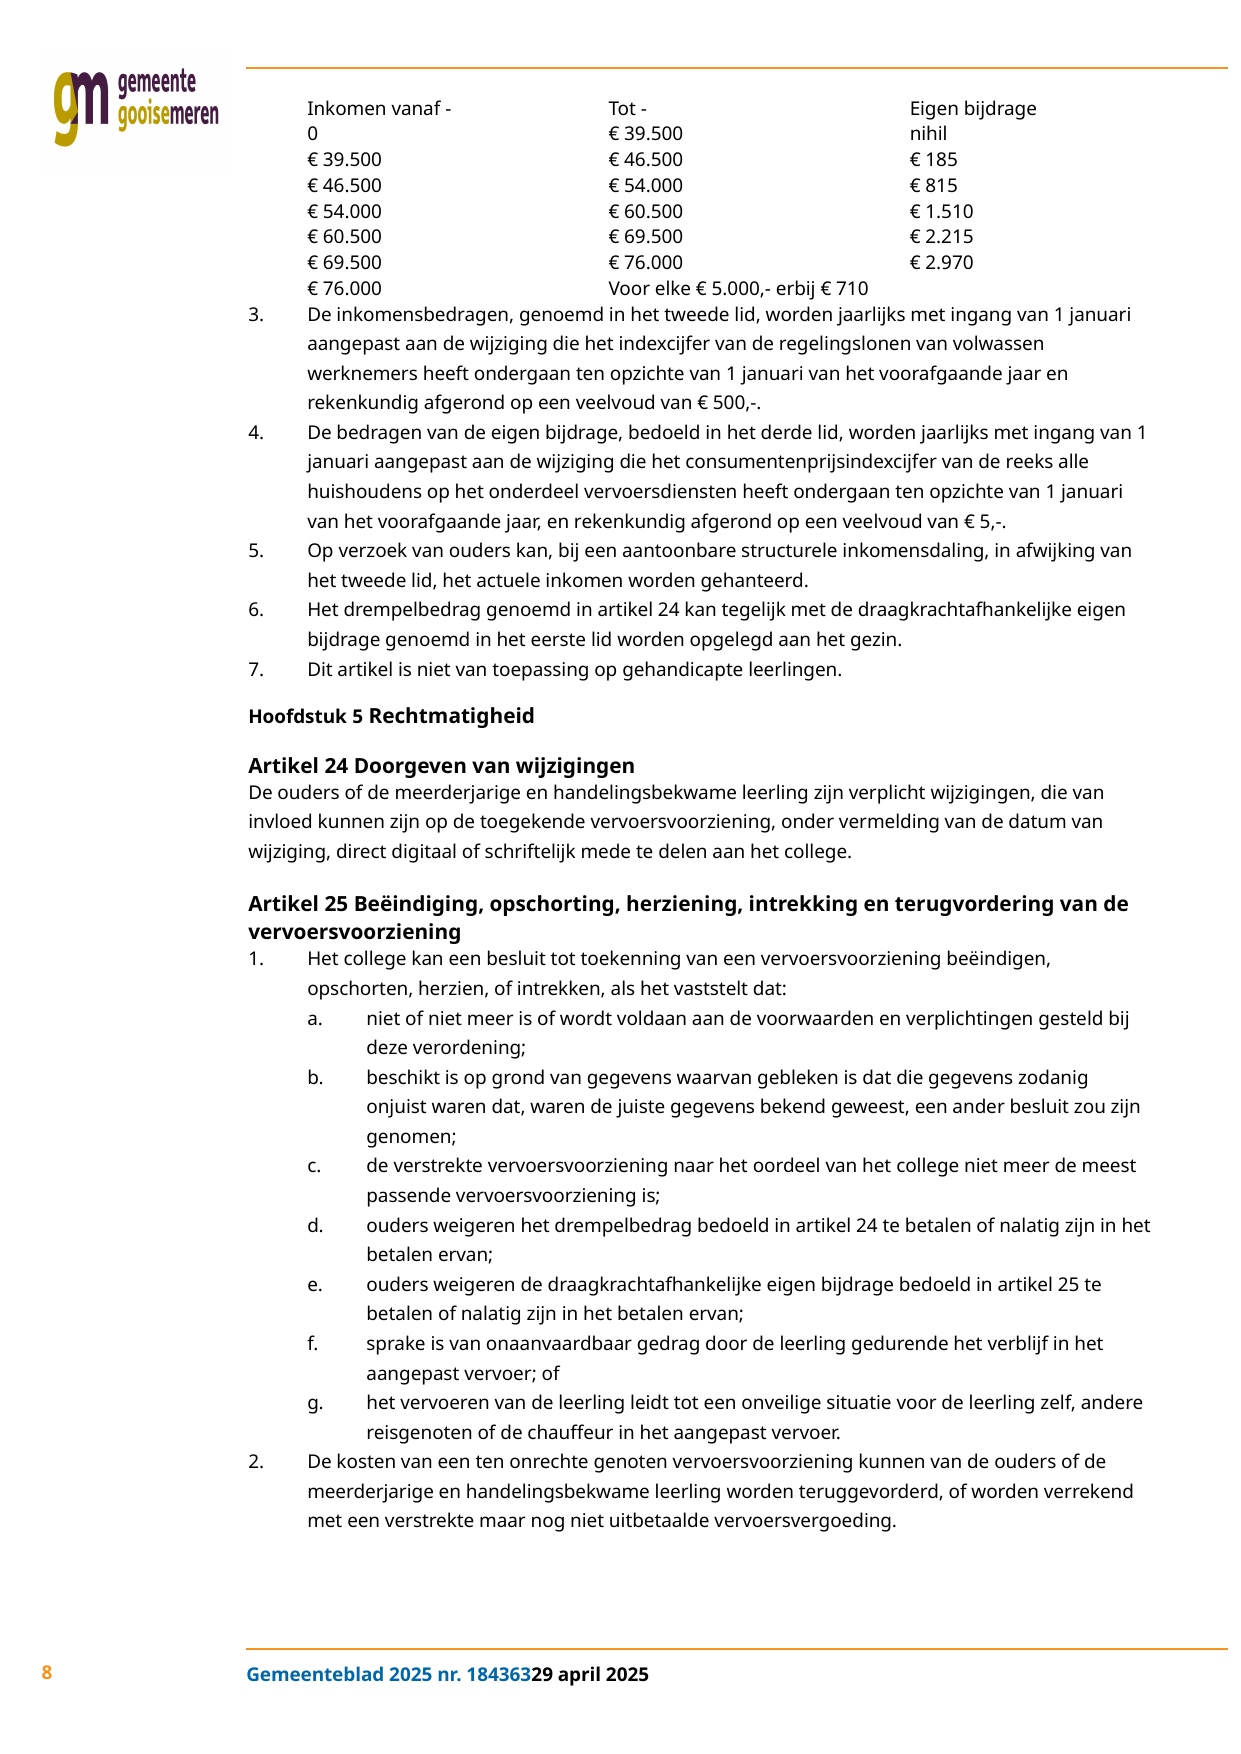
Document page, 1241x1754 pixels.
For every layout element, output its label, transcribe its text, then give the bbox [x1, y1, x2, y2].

list de verstrekte vervoersvoorziening naar het oordeel van het college niet meer de meest passende vervoersvoorziening is; [307, 1153, 1152, 1208]
table_cell € 60.500 [608, 198, 909, 223]
table_header Tot - [608, 95, 909, 121]
table_cell € 46.500 [307, 172, 608, 198]
table_cell Voor elke € 5.000,- erbij € 710 [608, 275, 1211, 301]
table_cell € 76.000 [307, 275, 608, 301]
table_cell € 2.970 [910, 249, 1211, 275]
text Artikel 24 Doorgeven van wijzigingen [248, 751, 1152, 779]
list beschikt is op grond van gegevens waarvan gebleken is dat die gegevens zodanig onjuist waren dat, waren de juiste gegevens bekend geweest, een ander besluit zou zijn genomen; [307, 1064, 1152, 1149]
table_cell € 46.500 [608, 146, 909, 172]
table_cell € 54.000 [608, 172, 909, 198]
list De bedragen van de eigen bijdrage, bedoeld in het derde lid, worden jaarlijks met ingang van 1 januari aangepast aan de wijziging die het consumentenprijsindexcijfer van de reeks alle huishoudens op het onderdeel vervoersdiensten heeft ondergaan ten opzichte van 1 januari van het voorafgaande jaar, en rekenkundig afgerond op een veelvoud van € 5,-. [248, 419, 1152, 534]
table_cell € 69.500 [307, 249, 608, 275]
table_cell € 76.000 [608, 249, 909, 275]
table_cell € 54.000 [307, 198, 608, 223]
list De inkomensbedragen, genoemd in het tweede lid, worden jaarlijks met ingang van 1 januari aangepast aan de wijziging die het indexcijfer van de regelingslonen van volwassen werknemers heeft ondergaan ten opzichte van 1 januari van het voorafgaande jaar en rekenkundig afgerond op een veelvoud van € 500,-. [248, 301, 1152, 415]
picture [41, 47, 231, 172]
table_cell 0 [307, 121, 608, 146]
table_cell € 185 [910, 146, 1211, 172]
list Op verzoek van ouders kan, bij een aantoonbare structurele inkomensdaling, in afwijking van het tweede lid, het actuele inkomen worden gehanteerd. [248, 537, 1152, 593]
list ouders weigeren de draagkrachtafhankelijke eigen bijdrage bedoeld in artikel 25 te betalen of nalatig zijn in het betalen ervan; [307, 1271, 1152, 1326]
table_cell € 815 [910, 172, 1211, 198]
list Het college kan een besluit tot toekenning van een vervoersvoorziening beëindigen, opschorten, herzien, of intrekken, als het vaststelt dat: [248, 946, 1152, 1001]
table_cell € 60.500 [307, 224, 608, 249]
list Dit artikel is niet van toepassing op gehandicapte leerlingen. [248, 656, 1152, 682]
text Hoofdstuk 5 Rechtmatigheid [248, 701, 1152, 730]
table_cell € 39.500 [307, 146, 608, 172]
text De ouders of de meerderjarige en handelingsbekwame leerling zijn verplicht wijzigingen, die van invloed kunnen zijn op de toegekende vervoersvoorziening, onder vermelding van de datum van wijziging, direct digitaal of schriftelijk mede te delen aan het college. [248, 779, 1152, 864]
list ouders weigeren het drempelbedrag bedoeld in artikel 24 te betalen of nalatig zijn in het betalen ervan; [307, 1212, 1152, 1267]
table_cell € 39.500 [608, 121, 909, 146]
table_cell € 1.510 [910, 198, 1211, 223]
list Het drempelbedrag genoemd in artikel 24 kan tegelijk met de draagkrachtafhankelijke eigen bijdrage genoemd in het eerste lid worden opgelegd aan het gezin. [248, 597, 1152, 652]
table_header Inkomen vanaf - [307, 95, 608, 121]
table_header Eigen bijdrage [910, 95, 1211, 121]
list niet of niet meer is of wordt voldaan aan de voorwaarden en verplichtingen gesteld bij deze verordening; [307, 1005, 1152, 1060]
list De kosten van een ten onrechte genoten vervoersvoorziening kunnen van de ouders of de meerderjarige en handelingsbekwame leerling worden teruggevorderd, of worden verrekend met een verstrekte maar nog niet uitbetaalde vervoersvergoeding. [248, 1448, 1152, 1533]
list sprake is van onaanvaardbaar gedrag door de leerling gedurende het verblijf in het aangepast vervoer; of [307, 1330, 1152, 1386]
table_cell nihil [910, 121, 1211, 146]
table_cell € 2.215 [910, 224, 1211, 249]
list het vervoeren van de leerling leidt tot een onveilige situatie voor de leerling zelf, andere reisgenoten of de chauffeur in het aangepast vervoer. [307, 1389, 1152, 1445]
text Artikel 25 Beëindiging, opschorting, herziening, intrekking en terugvordering van de vervoersvoorziening [248, 889, 1152, 946]
table_cell € 69.500 [608, 224, 909, 249]
